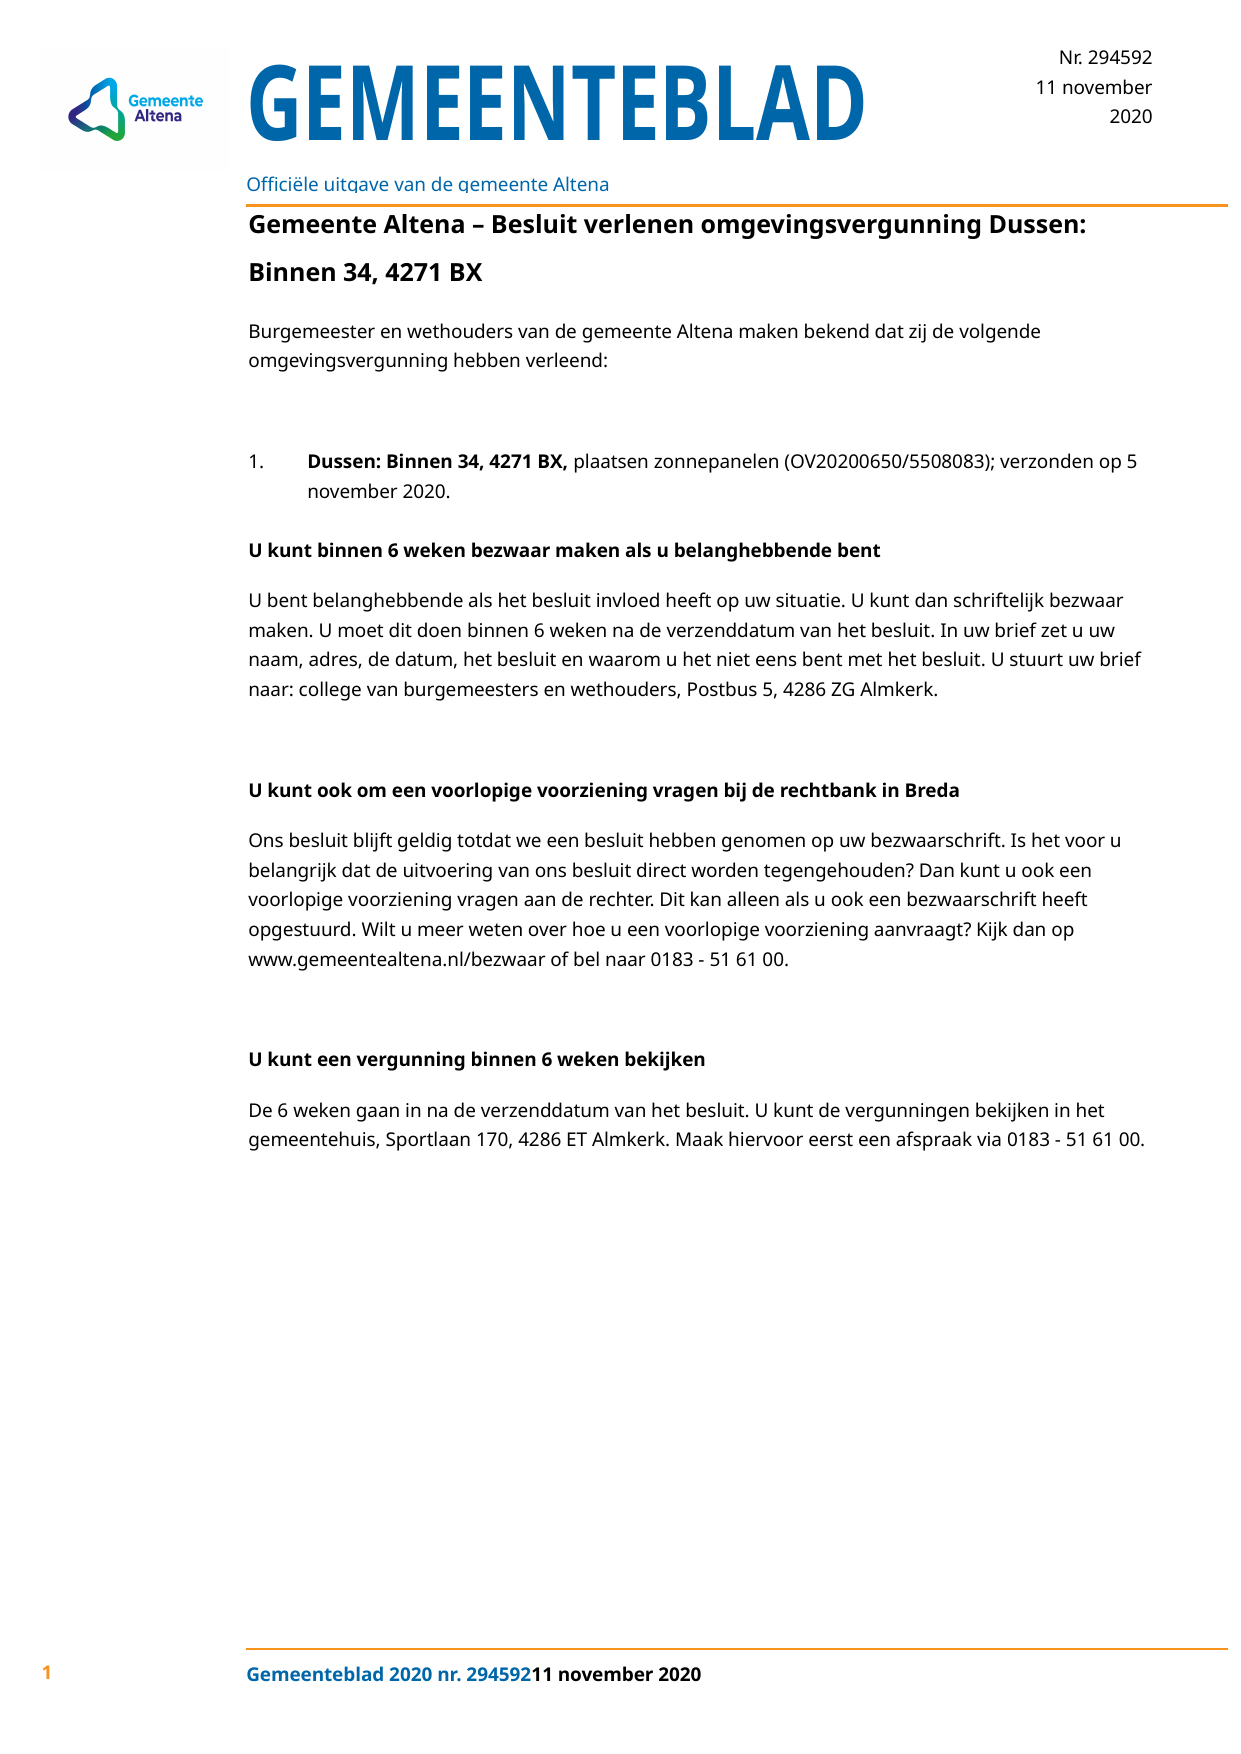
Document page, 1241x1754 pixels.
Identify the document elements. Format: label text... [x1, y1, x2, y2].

text U kunt een vergunning binnen 6 weken bekijken [248, 1047, 1152, 1072]
text Ons besluit blijft geldig totdat we een besluit hebben genomen op uw bezwaarschrift. Is het voor u belangrijk dat de uitvoering van ons besluit direct worden tegengehouden? Dan kunt u ook een voorlopige voorziening vragen aan de rechter. Dit kan alleen als u ook een bezwaarschrift heeft opgestuurd. Wilt u meer weten over hoe u een voorlopige voorziening aanvraagt? Kijk dan op www.gemeentealtena.nl/bezwaar of bel naar 0183 - 51 61 00. [248, 827, 1152, 972]
list Dussen: Binnen 34, 4271 BX, plaatsen zonnepanelen (OV20200650/5508083); verzonden op 5 november 2020. [248, 448, 1152, 504]
text U kunt ook om een voorlopige voorziening vragen bij de rechtbank in Breda [248, 777, 1152, 803]
text Burgemeester en wethouders van de gemeente Altena maken bekend dat zij de volgende omgevingsvergunning hebben verleend: [248, 318, 1152, 373]
text U kunt binnen 6 weken bezwaar maken als u belanghebbende bent [248, 537, 1152, 563]
text De 6 weken gaan in na de verzenddatum van het besluit. U kunt de vergunningen bekijken in het gemeentehuis, Sportlaan 170, 4286 ET Almkerk. Maak hiervoor eerst een afspraak via 0183 - 51 61 00. [248, 1097, 1152, 1152]
picture [41, 47, 231, 172]
text Gemeente Altena – Besluit verlenen omgevingsvergunning Dussen: Binnen 34, 4271 BX [248, 207, 1152, 288]
text U bent belanghebbende als het besluit invloed heeft op uw situatie. U kunt dan schriftelijk bezwaar maken. U moet dit doen binnen 6 weken na de verzenddatum van het besluit. In uw brief zet u uw naam, adres, de datum, het besluit en waarom u het niet eens bent met het besluit. U stuurt uw brief naar: college van burgemeesters en wethouders, Postbus 5, 4286 ZG Almkerk. [248, 587, 1152, 702]
